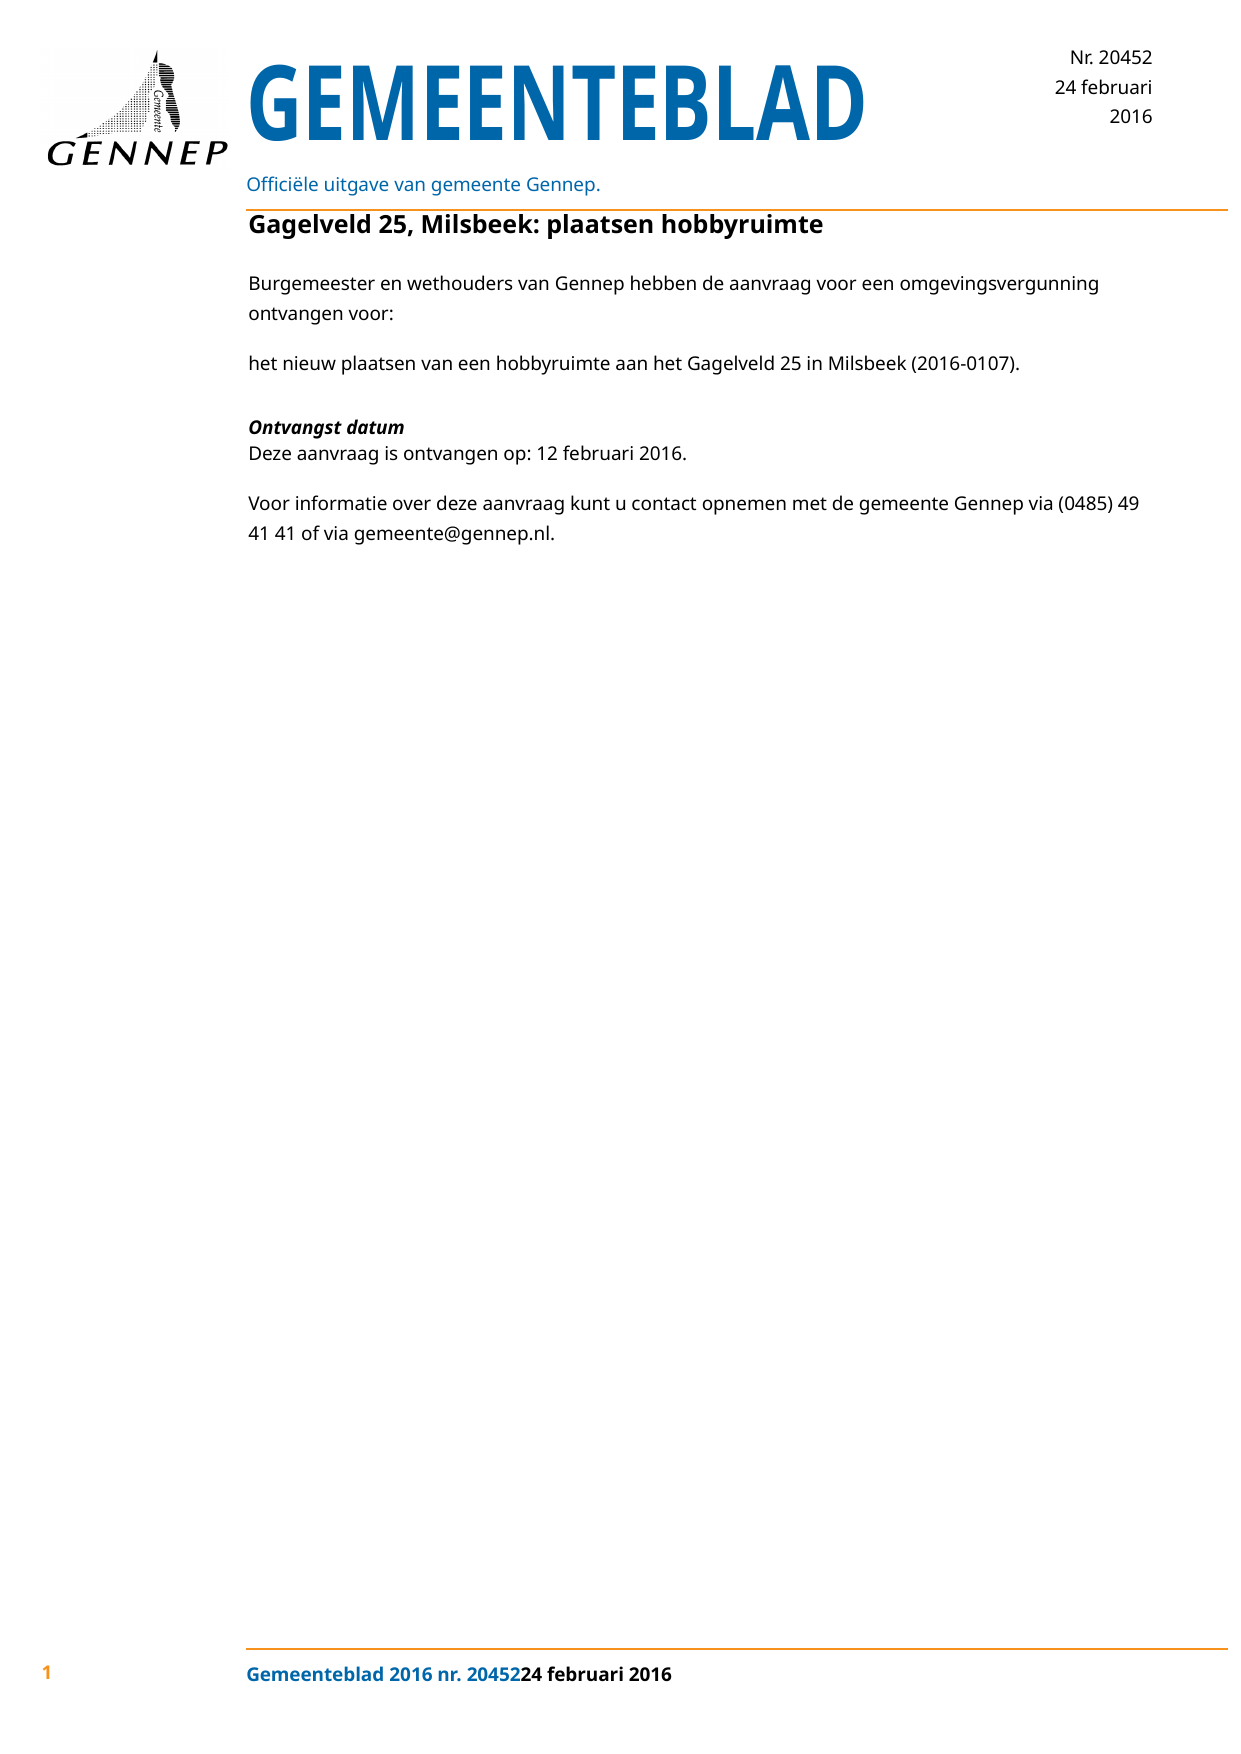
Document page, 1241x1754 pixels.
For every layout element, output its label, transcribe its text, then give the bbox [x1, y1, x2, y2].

text Deze aanvraag is ontvangen op: 12 februari 2016. [248, 440, 1152, 466]
text Ontvangst datum [248, 414, 1152, 440]
text Burgemeester en wethouders van Gennep hebben de aanvraag voor een omgevingsvergunning ontvangen voor: [248, 270, 1152, 326]
text het nieuw plaatsen van een hobbyruimte aan het Gagelveld 25 in Milsbeek (2016-0107). [248, 350, 1152, 376]
text Voor informatie over deze aanvraag kunt u contact opnemen met de gemeente Gennep via (0485) 49 41 41 of via gemeente@gennep.nl. [248, 490, 1152, 546]
picture [41, 47, 231, 172]
text Gagelveld 25, Milsbeek: plaatsen hobbyruimte [248, 211, 1152, 241]
